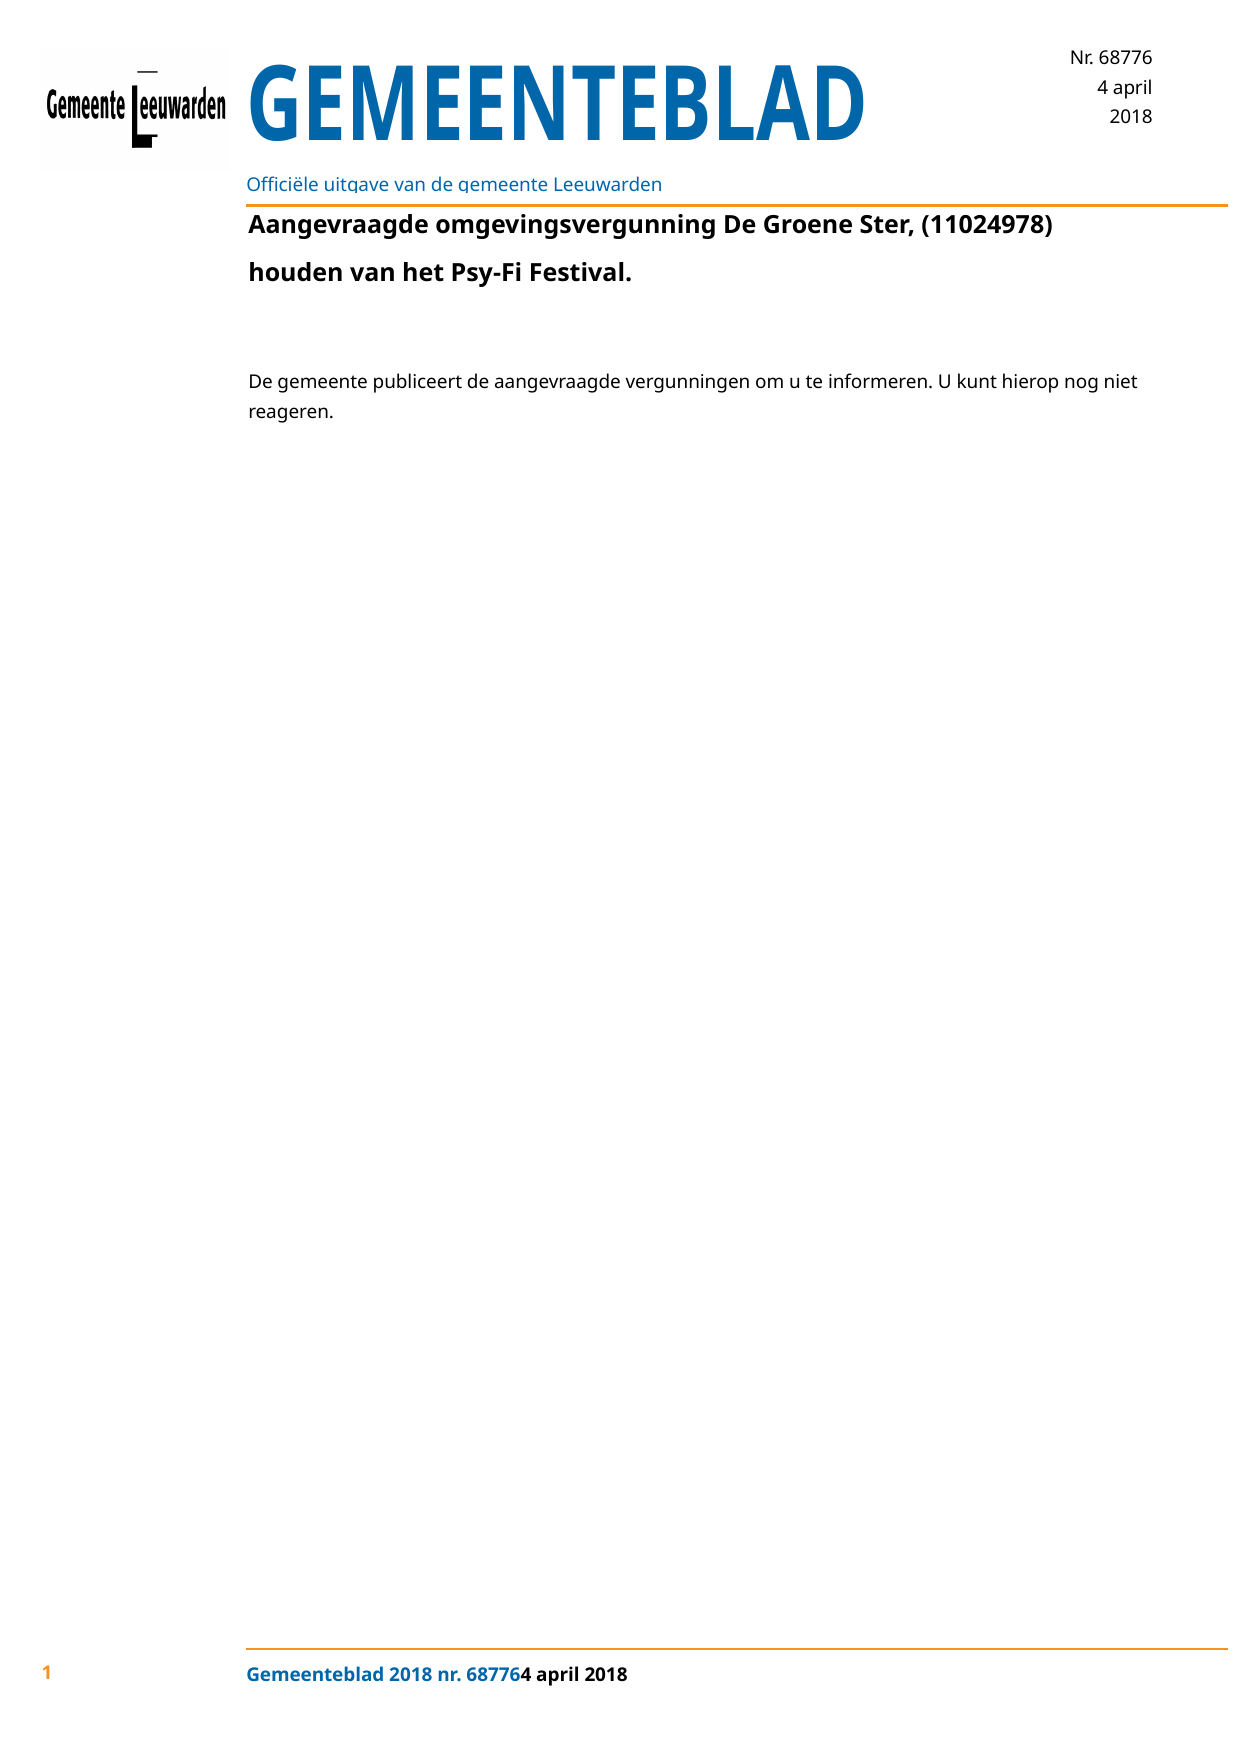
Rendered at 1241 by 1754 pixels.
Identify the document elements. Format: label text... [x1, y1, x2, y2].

text De gemeente publiceert de aangevraagde vergunningen om u te informeren. U kunt hierop nog niet reageren. [248, 368, 1152, 424]
text Aangevraagde omgevingsvergunning De Groene Ster, (11024978) houden van het Psy-Fi Festival. [248, 207, 1152, 288]
picture [41, 47, 231, 172]
